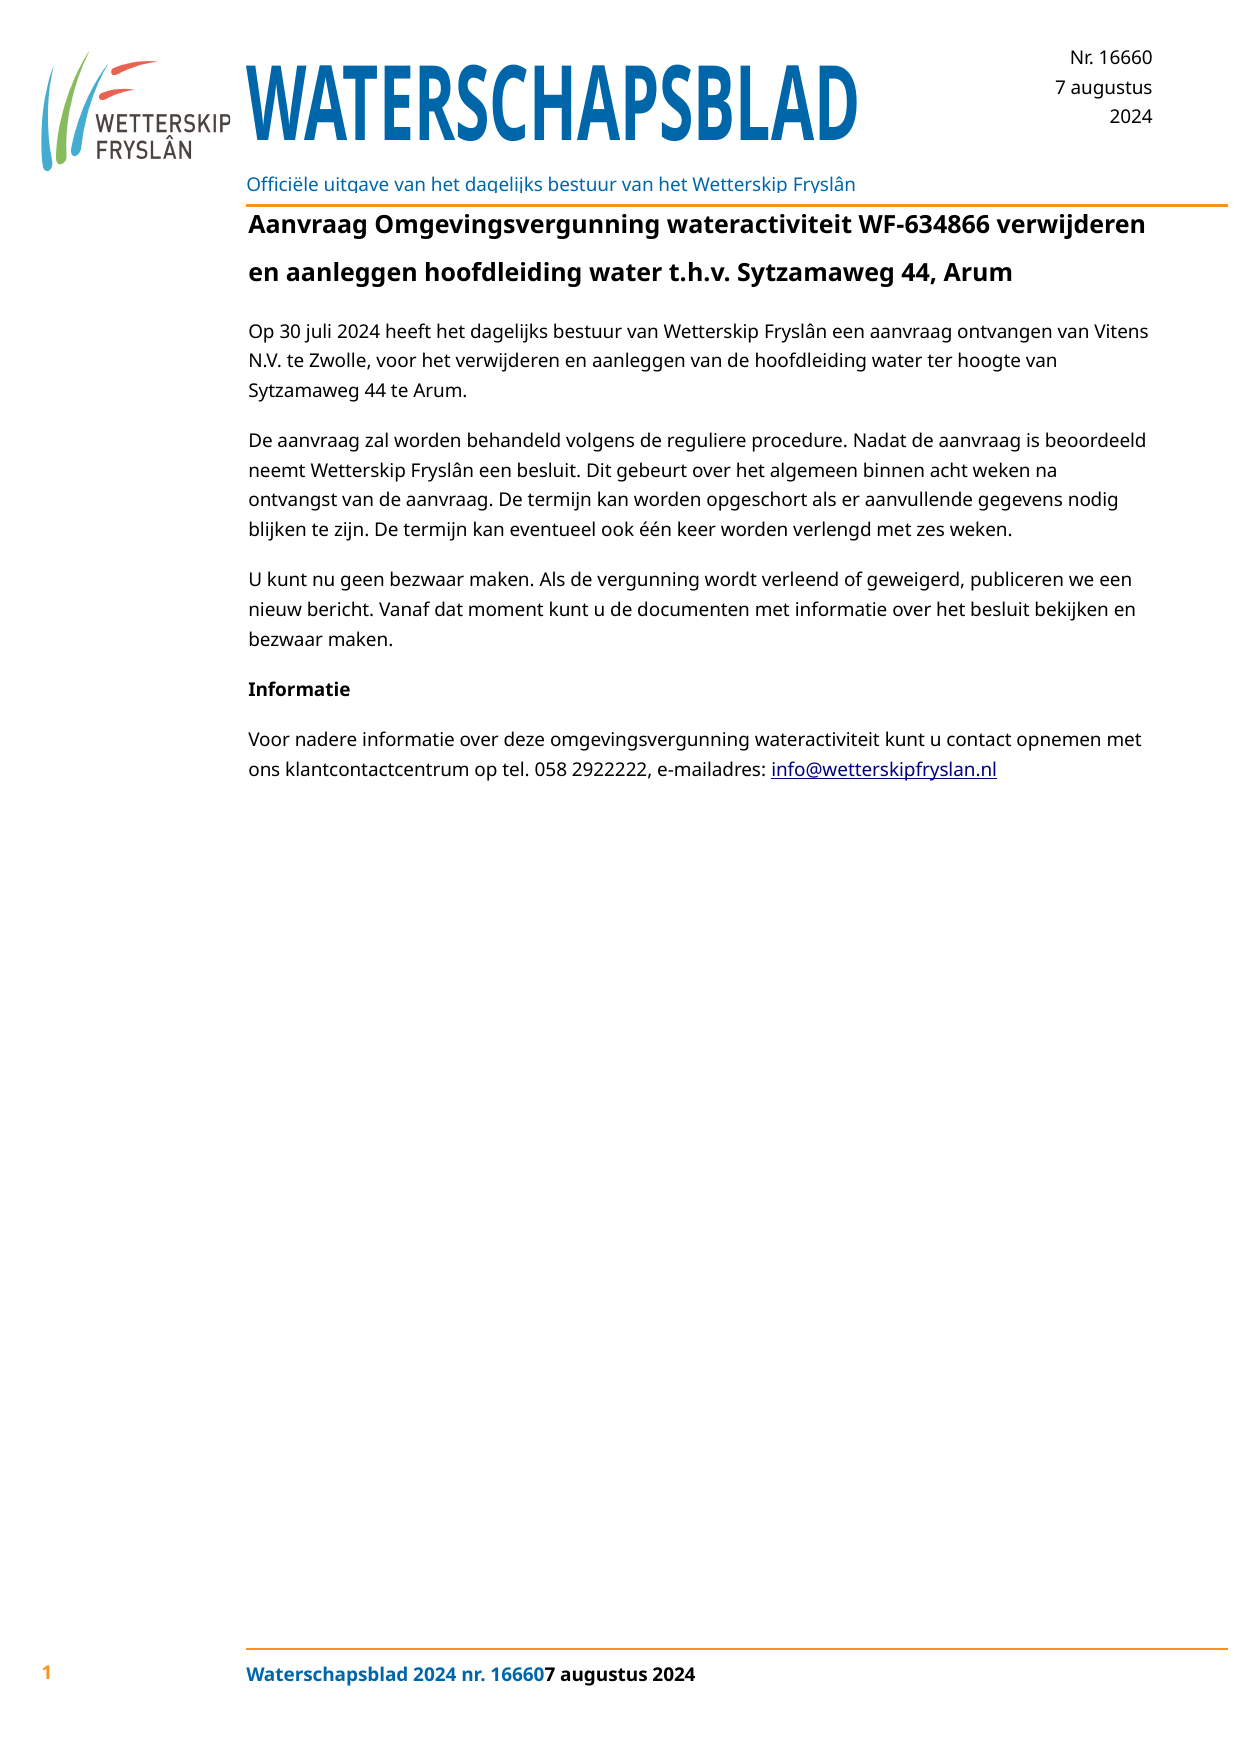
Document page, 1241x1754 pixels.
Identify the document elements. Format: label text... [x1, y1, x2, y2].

text Aanvraag Omgevingsvergunning wateractiviteit WF-634866 verwijderen en aanleggen hoofdleiding water t.h.v. Sytzamaweg 44, Arum [248, 207, 1152, 288]
text U kunt nu geen bezwaar maken. Als de vergunning wordt verleend of geweigerd, publiceren we een nieuw bericht. Vanaf dat moment kunt u de documenten met informatie over het besluit bekijken en bezwaar maken. [248, 567, 1152, 652]
text Informatie [248, 676, 1152, 702]
text Op 30 juli 2024 heeft het dagelijks bestuur van Wetterskip Fryslân een aanvraag ontvangen van Vitens N.V. te Zwolle, voor het verwijderen en aanleggen van de hoofdleiding water ter hoogte van Sytzamaweg 44 te Arum. [248, 318, 1152, 403]
text Voor nadere informatie over deze omgevingsvergunning wateractiviteit kunt u contact opnemen met ons klantcontactcentrum op tel. 058 2922222, e-mailadres: info@wetterskipfryslan.nl [248, 727, 1152, 782]
text De aanvraag zal worden behandeld volgens de reguliere procedure. Nadat de aanvraag is beoordeeld neemt Wetterskip Fryslân een besluit. Dit gebeurt over het algemeen binnen acht weken na ontvangst van de aanvraag. De termijn kan worden opgeschort als er aanvullende gegevens nodig blijken te zijn. De termijn kan eventueel ook één keer worden verlengd met zes weken. [248, 427, 1152, 542]
picture [41, 47, 231, 172]
